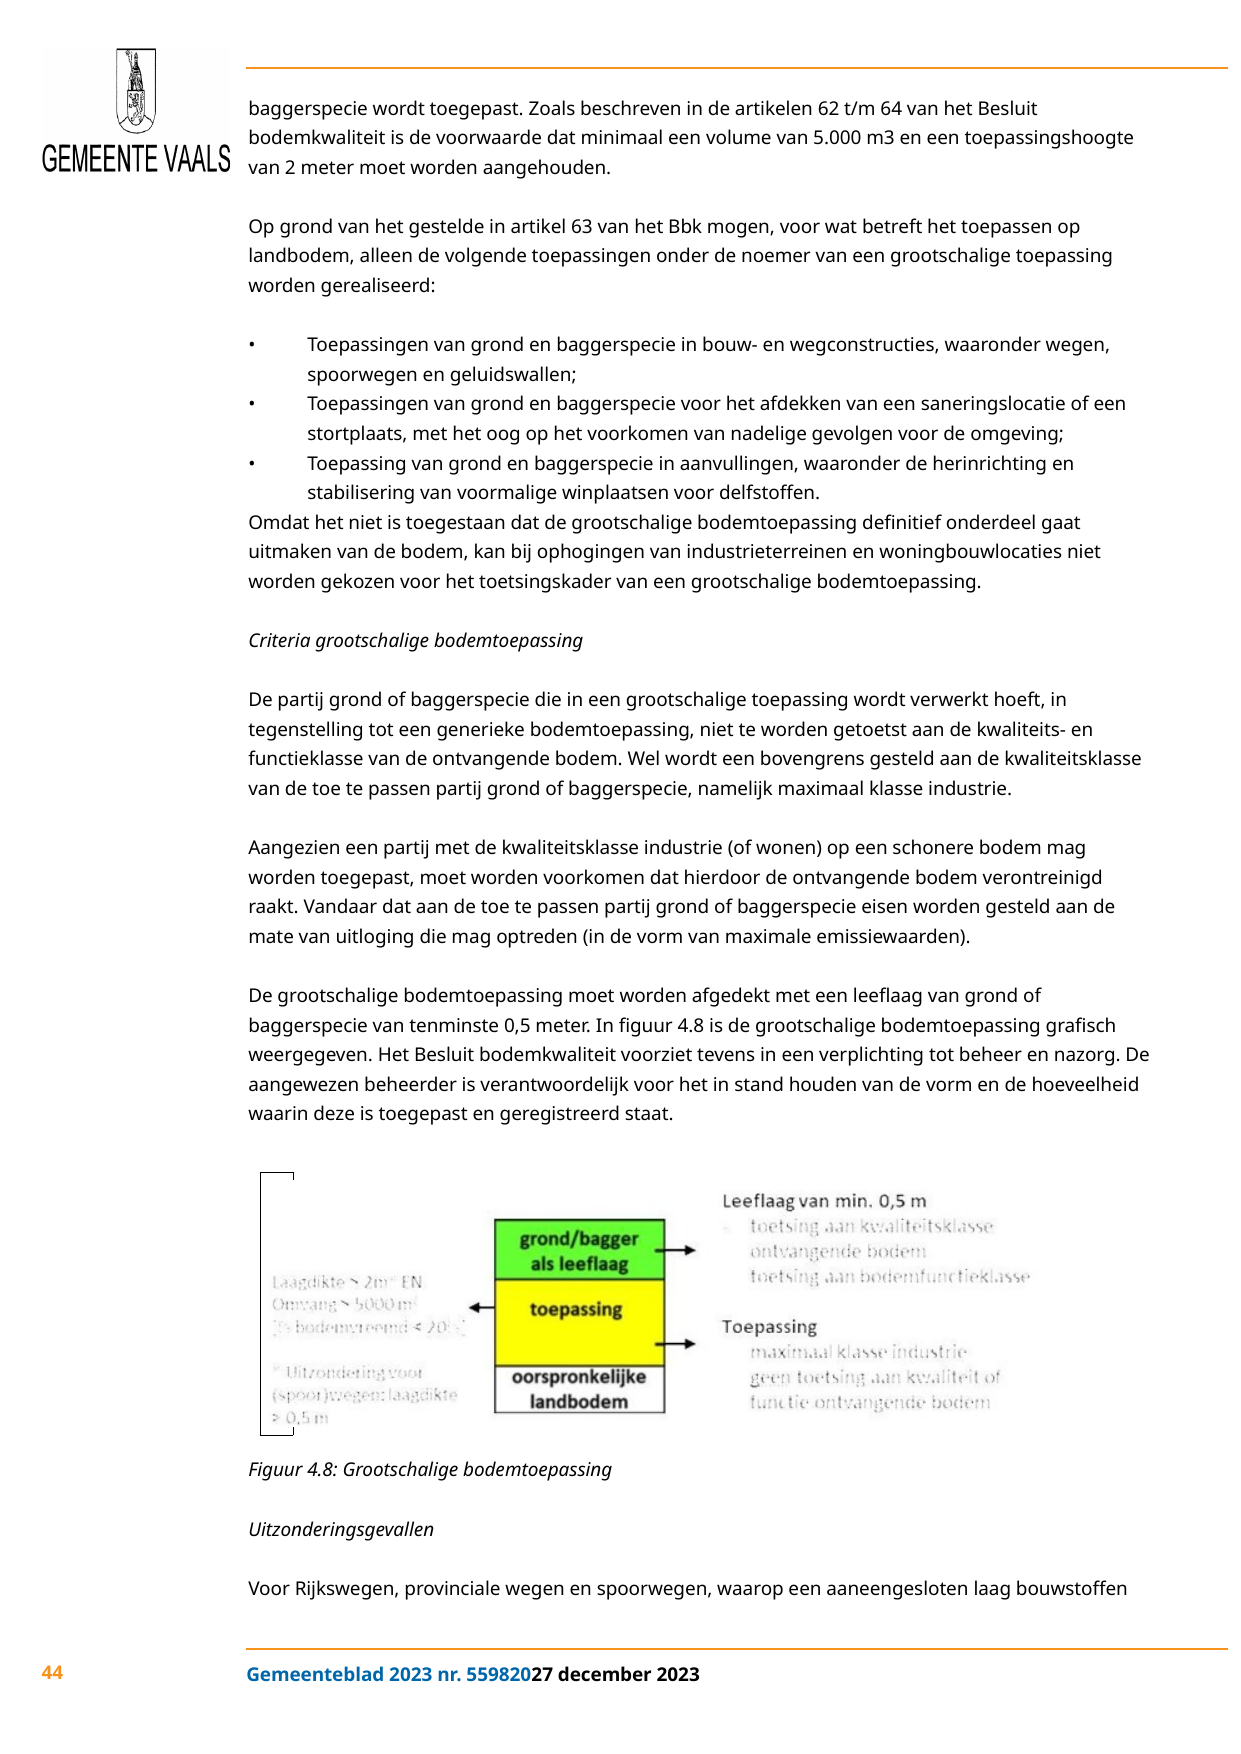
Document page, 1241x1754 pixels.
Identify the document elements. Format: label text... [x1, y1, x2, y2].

text Omdat het niet is toegestaan dat de grootschalige bodemtoepassing definitief onderdeel gaat uitmaken van de bodem, kan bij ophogingen van industrieterreinen en woningbouwlocaties niet worden gekozen voor het toetsingskader van een grootschalige bodemtoepassing. [248, 509, 1152, 594]
picture [268, 1180, 1037, 1427]
picture [41, 47, 231, 172]
list Toepassingen van grond en baggerspecie in bouw- en wegconstructies, waaronder wegen, spoorwegen en geluidswallen; [248, 331, 1152, 387]
text Figuur 4.8: Grootschalige bodemtoepassing [248, 1457, 1152, 1482]
list Toepassingen van grond en baggerspecie voor het afdekken van een saneringslocatie of een stortplaats, met het oog op het voorkomen van nadelige gevolgen voor de omgeving; [248, 391, 1152, 446]
text baggerspecie wordt toegepast. Zoals beschreven in de artikelen 62 t/m 64 van het Besluit bodemkwaliteit is de voorwaarde dat minimaal een volume van 5.000 m3 en een toepassingshoogte van 2 meter moet worden aangehouden. [248, 95, 1152, 180]
text Voor Rijkswegen, provinciale wegen en spoorwegen, waarop een aaneengesloten laag bouwstoffen [248, 1575, 1152, 1601]
text De partij grond of baggerspecie die in een grootschalige toepassing wordt verwerkt hoeft, in tegenstelling tot een generieke bodemtoepassing, niet te worden getoetst aan de kwaliteits- en functieklasse van de ontvangende bodem. Wel wordt een bovengrens gesteld aan de kwaliteitsklasse van de toe te passen partij grond of baggerspecie, namelijk maximaal klasse industrie. [248, 686, 1152, 801]
text Criteria grootschalige bodemtoepassing [248, 627, 1152, 653]
text De grootschalige bodemtoepassing moet worden afgedekt met een leeflaag van grond of baggerspecie van tenminste 0,5 meter. In figuur 4.8 is de grootschalige bodemtoepassing grafisch weergegeven. Het Besluit bodemkwaliteit voorziet tevens in een verplichting tot beheer en nazorg. De aangewezen beheerder is verantwoordelijk voor het in stand houden van de vorm en de hoeveelheid waarin deze is toegepast en geregistreerd staat. [248, 982, 1152, 1126]
text Uitzonderingsgevallen [248, 1516, 1152, 1541]
list Toepassing van grond en baggerspecie in aanvullingen, waaronder de herinrichting en stabilisering van voormalige winplaatsen voor delfstoffen. [248, 450, 1152, 505]
text Op grond van het gestelde in artikel 63 van het Bbk mogen, voor wat betreft het toepassen op landbodem, alleen de volgende toepassingen onder de noemer van een grootschalige toepassing worden gerealiseerd: [248, 213, 1152, 298]
text Aangezien een partij met de kwaliteitsklasse industrie (of wonen) op een schonere bodem mag worden toegepast, moet worden voorkomen dat hierdoor de ontvangende bodem verontreinigd raakt. Vandaar dat aan de toe te passen partij grond of baggerspecie eisen worden gesteld aan de mate van uitloging die mag optreden (in de vorm van maximale emissiewaarden). [248, 834, 1152, 949]
